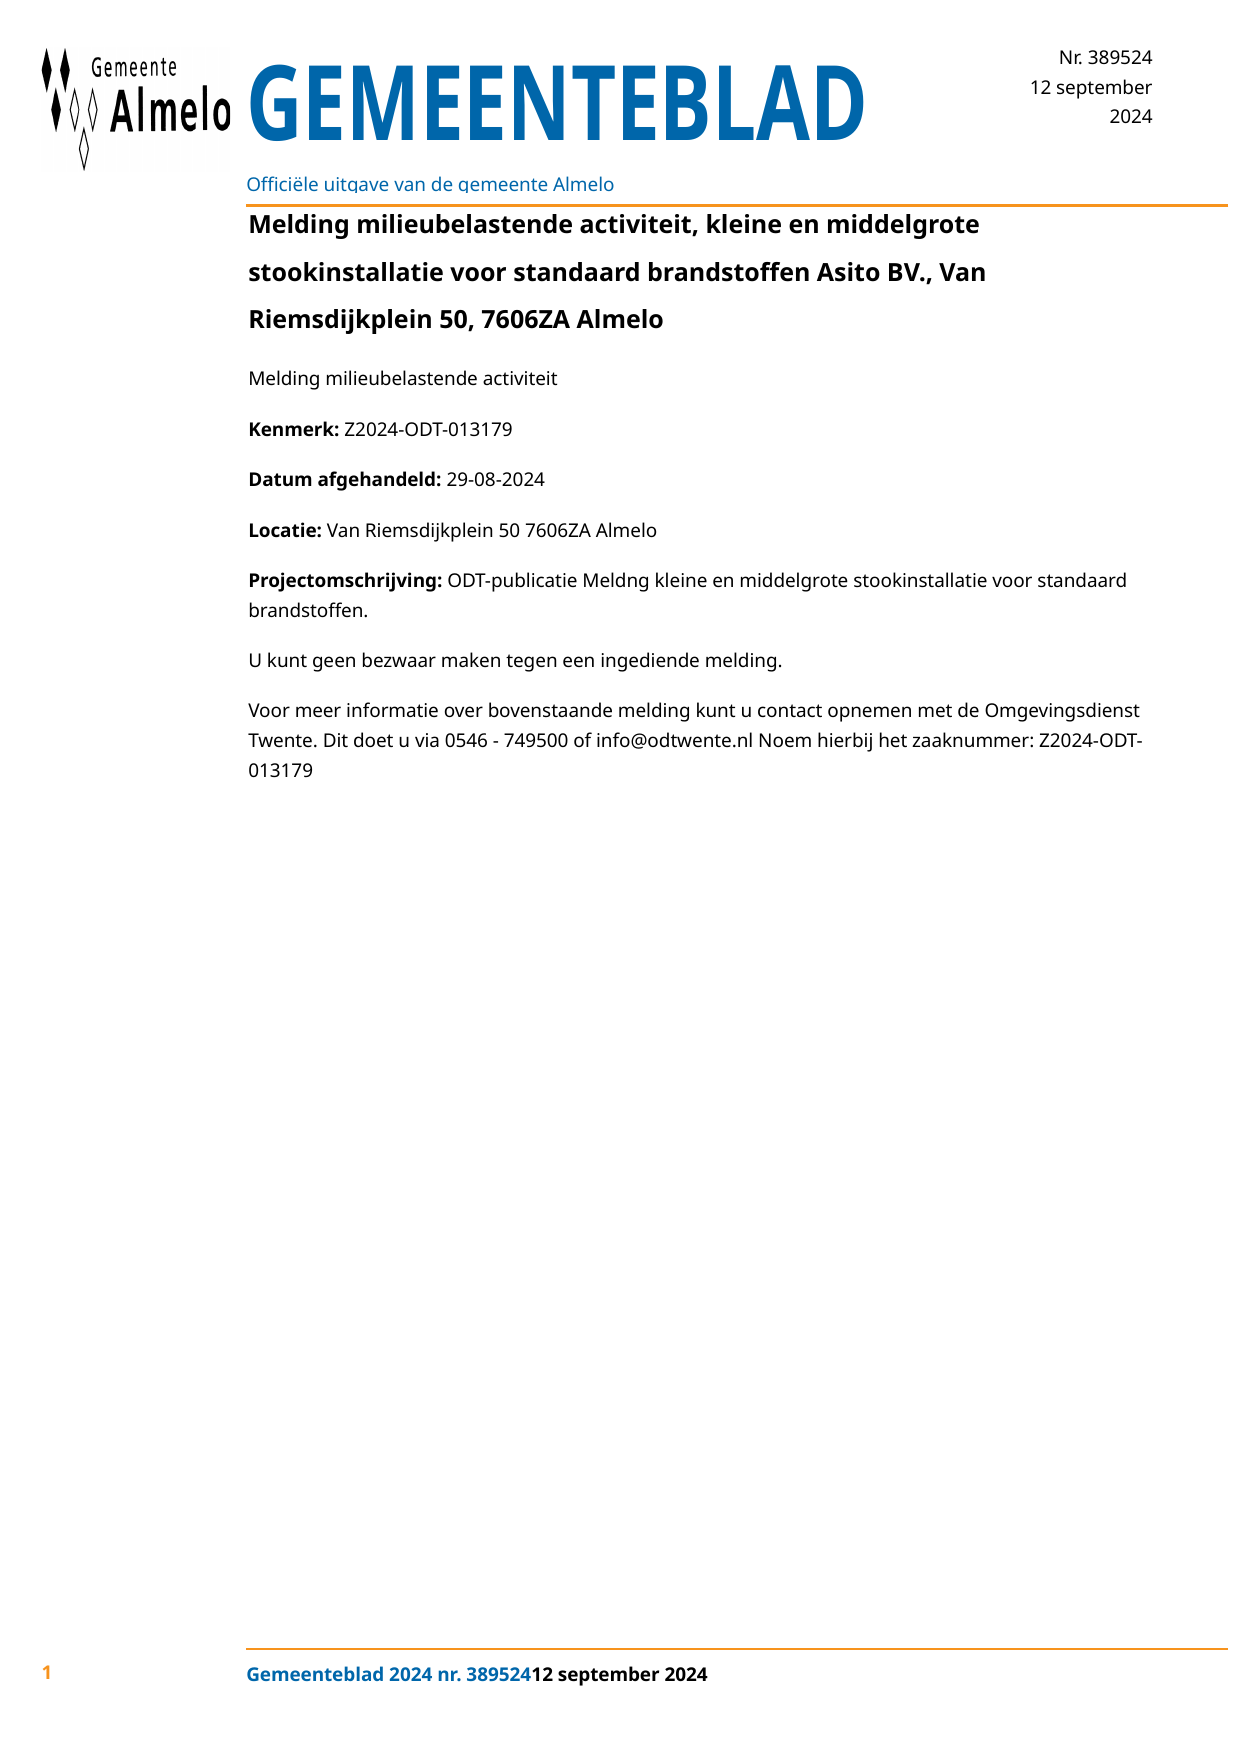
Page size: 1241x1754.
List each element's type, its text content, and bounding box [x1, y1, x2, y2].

text Kenmerk: Z2024-ODT-013179 [248, 416, 1152, 442]
text U kunt geen bezwaar maken tegen een ingediende melding. [248, 647, 1152, 673]
text Voor meer informatie over bovenstaande melding kunt u contact opnemen met de Omgevingsdienst Twente. Dit doet u via 0546 - 749500 of info@odtwente.nl Noem hierbij het zaaknummer: Z2024-ODT-013179 [248, 698, 1152, 782]
text Projectomschrijving: ODT-publicatie Meldng kleine en middelgrote stookinstallatie voor standaard brandstoffen. [248, 567, 1152, 622]
picture [41, 47, 231, 172]
text Melding milieubelastende activiteit [248, 366, 1152, 391]
text Melding milieubelastende activiteit, kleine en middelgrote stookinstallatie voor standaard brandstoffen Asito BV., Van Riemsdijkplein 50, 7606ZA Almelo [248, 207, 1152, 336]
text Datum afgehandeld: 29-08-2024 [248, 466, 1152, 492]
text Locatie: Van Riemsdijkplein 50 7606ZA Almelo [248, 517, 1152, 542]
